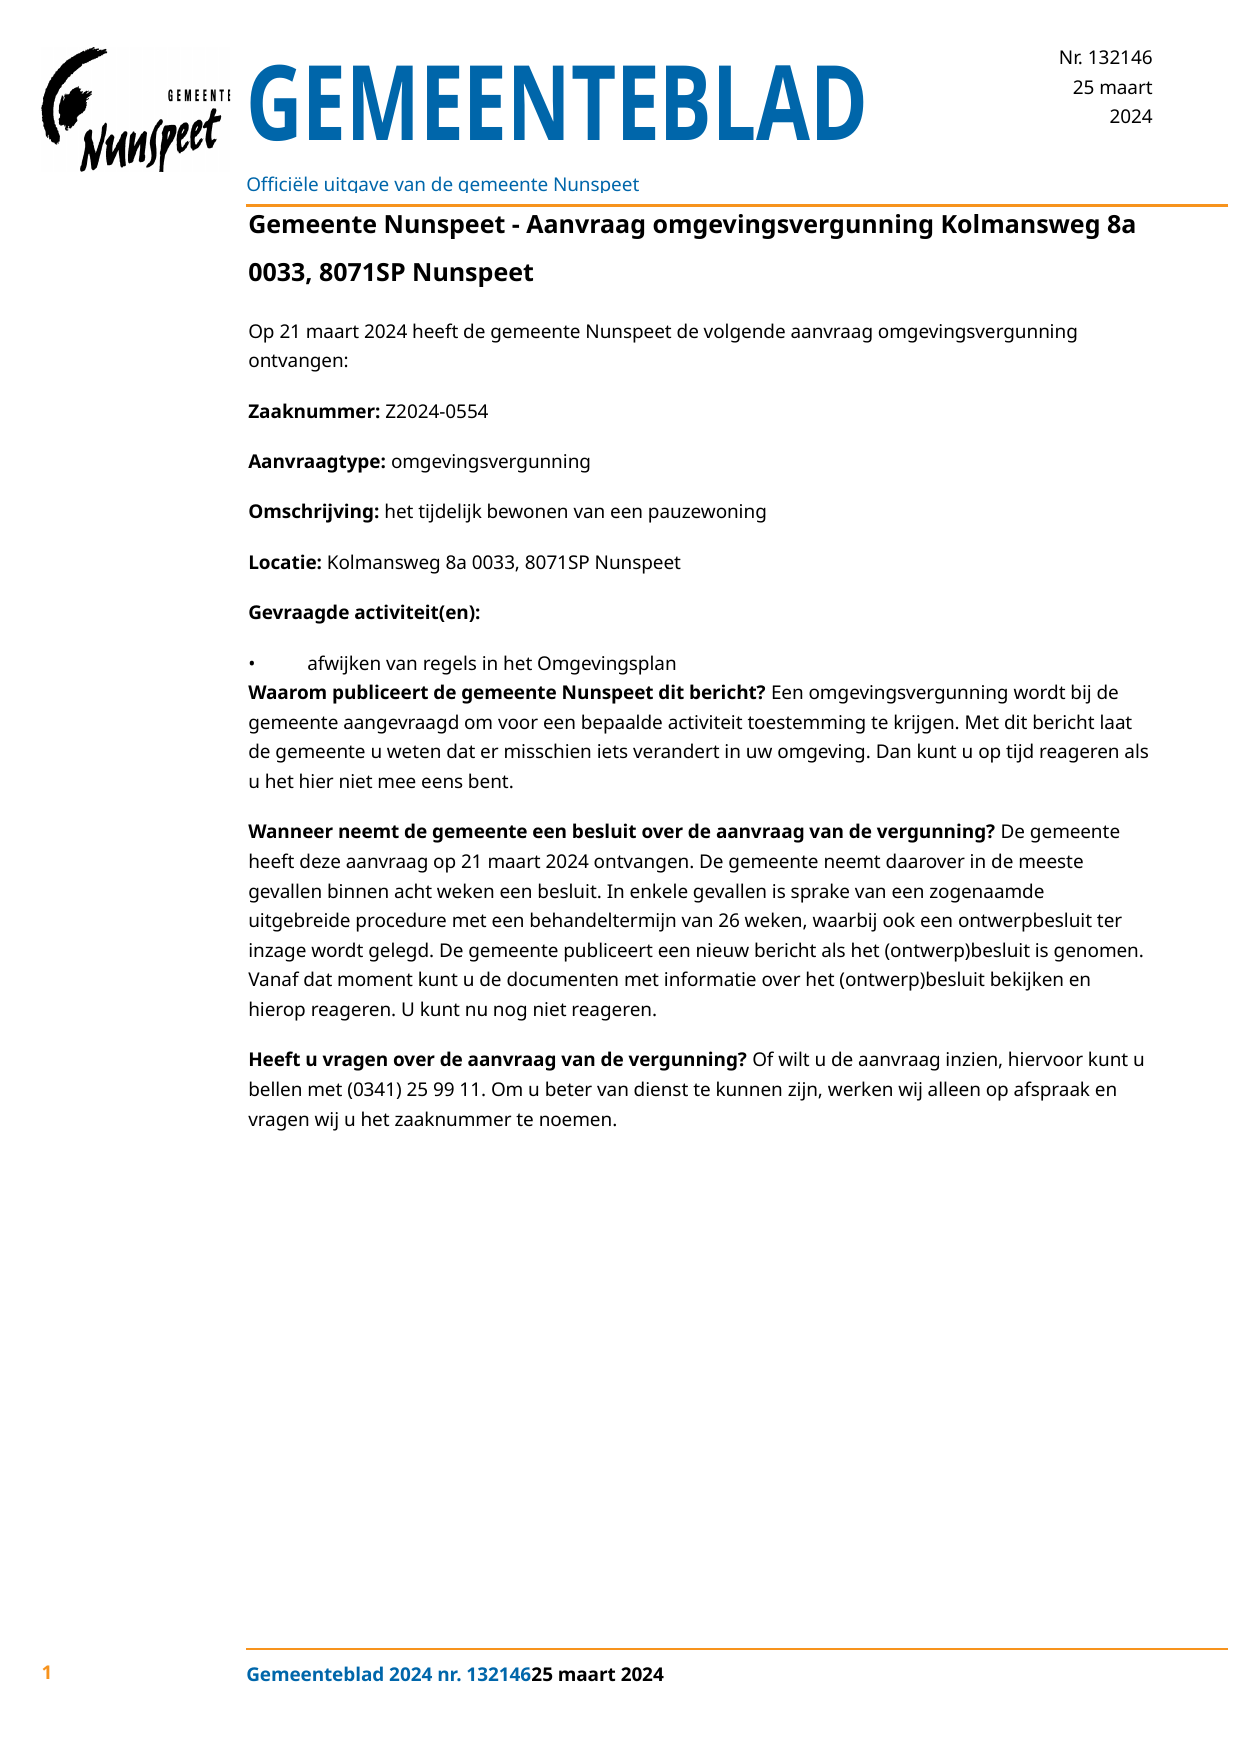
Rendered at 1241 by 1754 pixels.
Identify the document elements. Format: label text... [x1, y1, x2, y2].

text Locatie: Kolmansweg 8a 0033, 8071SP Nunspeet [248, 549, 1152, 575]
text Aanvraagtype: omgevingsvergunning [248, 448, 1152, 474]
text Wanneer neemt de gemeente een besluit over de aanvraag van de vergunning? De gemeente heeft deze aanvraag op 21 maart 2024 ontvangen. De gemeente neemt daarover in de meeste gevallen binnen acht weken een besluit. In enkele gevallen is sprake van een zogenaamde uitgebreide procedure met een behandeltermijn van 26 weken, waarbij ook een ontwerpbesluit ter inzage wordt gelegd. De gemeente publiceert een nieuw bericht als het (ontwerp)besluit is genomen. Vanaf dat moment kunt u de documenten met informatie over het (ontwerp)besluit bekijken en hierop reageren. U kunt nu nog niet reageren. [248, 819, 1152, 1022]
text Omschrijving: het tijdelijk bewonen van een pauzewoning [248, 499, 1152, 524]
text Zaaknummer: Z2024-0554 [248, 398, 1152, 424]
text Gemeente Nunspeet - Aanvraag omgevingsvergunning Kolmansweg 8a 0033, 8071SP Nunspeet [248, 207, 1152, 288]
list afwijken van regels in het Omgevingsplan [248, 650, 1152, 676]
text Op 21 maart 2024 heeft de gemeente Nunspeet de volgende aanvraag omgevingsvergunning ontvangen: [248, 318, 1152, 373]
picture [41, 47, 231, 172]
text Heeft u vragen over de aanvraag van de vergunning? Of wilt u de aanvraag inzien, hiervoor kunt u bellen met (0341) 25 99 11. Om u beter van dienst te kunnen zijn, werken wij alleen op afspraak en vragen wij u het zaaknummer te noemen. [248, 1047, 1152, 1132]
text Gevraagde activiteit(en): [248, 599, 1152, 625]
text Waarom publiceert de gemeente Nunspeet dit bericht? Een omgevingsvergunning wordt bij de gemeente aangevraagd om voor een bepaalde activiteit toestemming te krijgen. Met dit bericht laat de gemeente u weten dat er misschien iets verandert in uw omgeving. Dan kunt u op tijd reageren als u het hier niet mee eens bent. [248, 679, 1152, 794]
